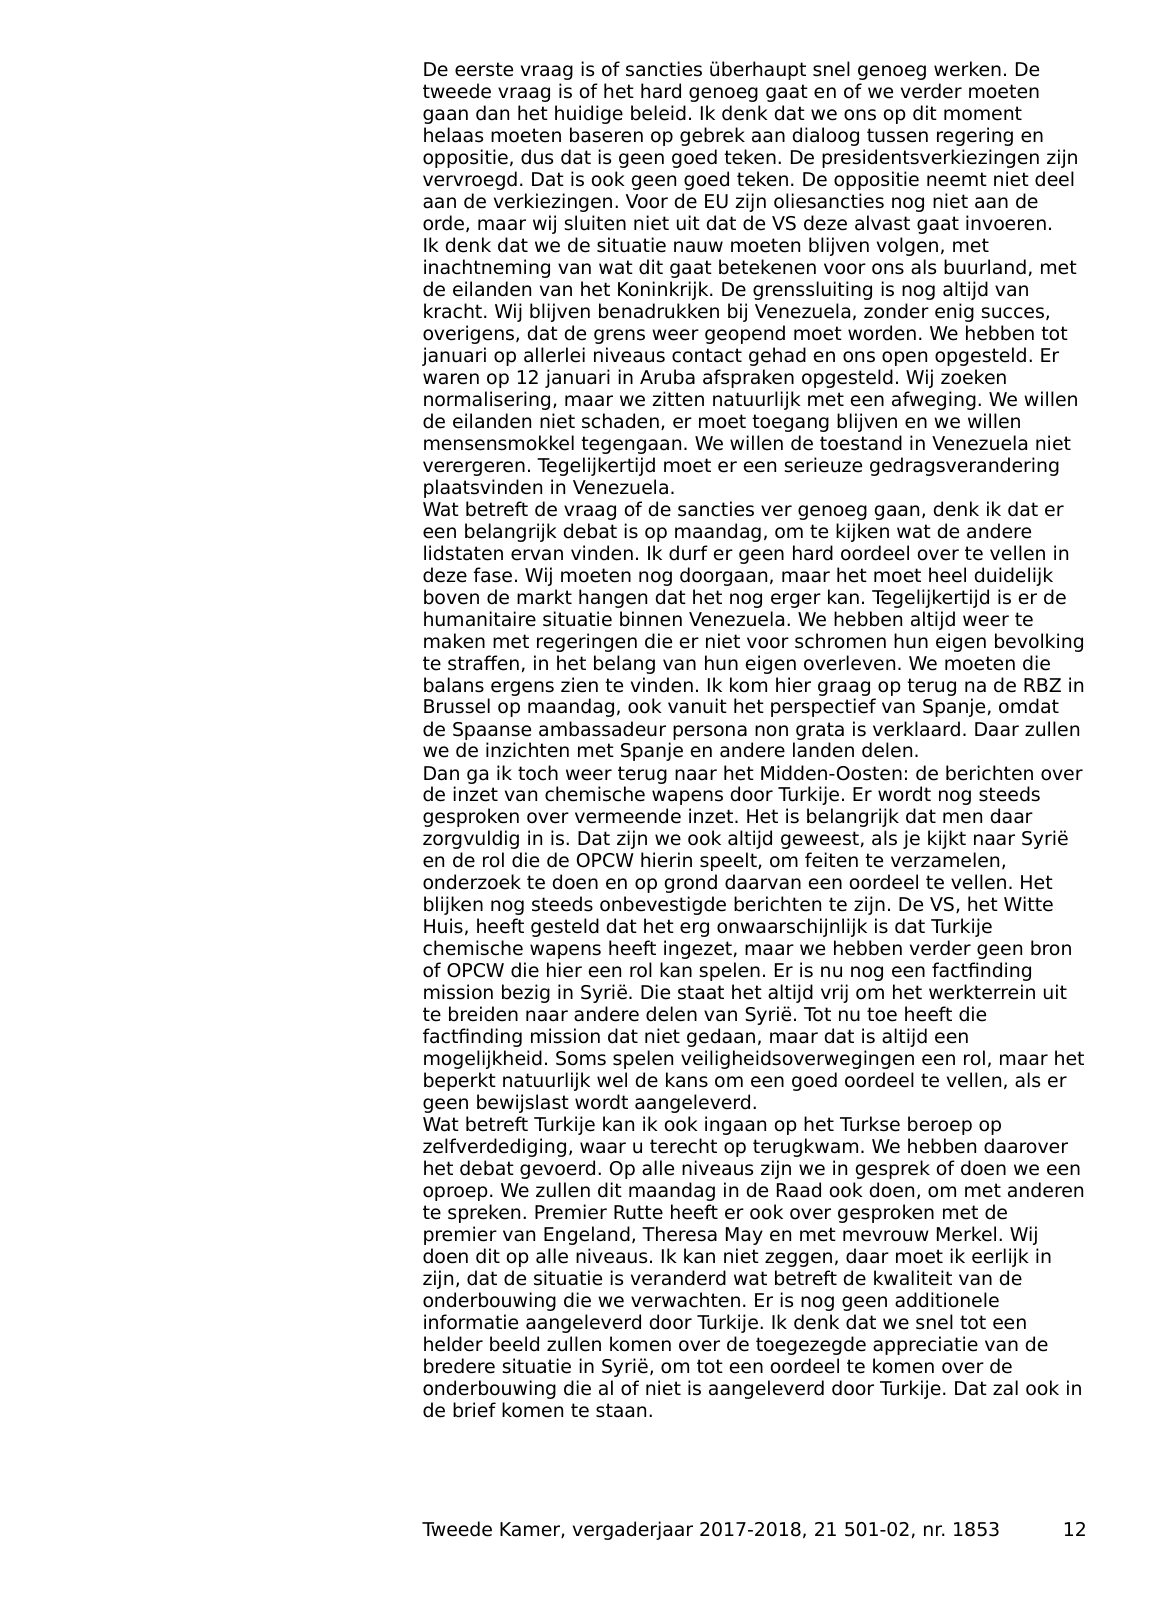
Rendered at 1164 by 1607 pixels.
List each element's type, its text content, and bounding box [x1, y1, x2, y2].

text Wat betreft Turkije kan ik ook ingaan op het Turkse beroep op zelfverdediging, waar u terecht op terugkwam. We hebben daarover het debat gevoerd. Op alle niveaus zijn we in gesprek of doen we een oproep. We zullen dit maandag in de Raad ook doen, om met anderen te spreken. Premier Rutte heeft er ook over gesproken met de premier van Engeland, Theresa May en met mevrouw Merkel. Wij doen dit op alle niveaus. Ik kan niet zeggen, daar moet ik eerlijk in zijn, dat de situatie is veranderd wat betreft de kwaliteit van de onderbouwing die we verwachten. Er is nog geen additionele informatie aangeleverd door Turkije. Ik denk dat we snel tot een helder beeld zullen komen over de toegezegde appreciatie van de bredere situatie in Syrië, om tot een oordeel te komen over de onderbouwing die al of niet is aangeleverd door Turkije. Dat zal ook in de brief komen te staan. [422, 1114, 1087, 1422]
text Ik denk dat we de situatie nauw moeten blijven volgen, met inachtneming van wat dit gaat betekenen voor ons als buurland, met de eilanden van het Koninkrijk. De grenssluiting is nog altijd van kracht. Wij blijven benadrukken bij Venezuela, zonder enig succes, overigens, dat de grens weer geopend moet worden. We hebben tot januari op allerlei niveaus contact gehad en ons open opgesteld. Er waren op 12 januari in Aruba afspraken opgesteld. Wij zoeken normalisering, maar we zitten natuurlijk met een afweging. We willen de eilanden niet schaden, er moet toegang blijven en we willen mensensmokkel tegengaan. We willen de toestand in Venezuela niet verergeren. Tegelijkertijd moet er een serieuze gedragsverandering plaatsvinden in Venezuela. [422, 235, 1087, 499]
text Dan ga ik toch weer terug naar het Midden-Oosten: de berichten over de inzet van chemische wapens door Turkije. Er wordt nog steeds gesproken over vermeende inzet. Het is belangrijk dat men daar zorgvuldig in is. Dat zijn we ook altijd geweest, als je kijkt naar Syrië en de rol die de OPCW hierin speelt, om feiten te verzamelen, onderzoek te doen en op grond daarvan een oordeel te vellen. Het blijken nog steeds onbevestigde berichten te zijn. De VS, het Witte Huis, heeft gesteld dat het erg onwaarschijnlijk is dat Turkije chemische wapens heeft ingezet, maar we hebben verder geen bron of OPCW die hier een rol kan spelen. Er is nu nog een factfinding mission bezig in Syrië. Die staat het altijd vrij om het werkterrein uit te breiden naar andere delen van Syrië. Tot nu toe heeft die factfinding mission dat niet gedaan, maar dat is altijd een mogelijkheid. Soms spelen veiligheidsoverwegingen een rol, maar het beperkt natuurlijk wel de kans om een goed oordeel te vellen, als er geen bewijslast wordt aangeleverd. [422, 762, 1087, 1114]
text Wat betreft de vraag of de sancties ver genoeg gaan, denk ik dat er een belangrijk debat is op maandag, om te kijken wat de andere lidstaten ervan vinden. Ik durf er geen hard oordeel over te vellen in deze fase. Wij moeten nog doorgaan, maar het moet heel duidelijk boven de markt hangen dat het nog erger kan. Tegelijkertijd is er de humanitaire situatie binnen Venezuela. We hebben altijd weer te maken met regeringen die er niet voor schromen hun eigen bevolking te straffen, in het belang van hun eigen overleven. We moeten die balans ergens zien te vinden. Ik kom hier graag op terug na de RBZ in Brussel op maandag, ook vanuit het perspectief van Spanje, omdat de Spaanse ambassadeur persona non grata is verklaard. Daar zullen we de inzichten met Spanje en andere landen delen. [422, 499, 1087, 762]
text De eerste vraag is of sancties überhaupt snel genoeg werken. De tweede vraag is of het hard genoeg gaat en of we verder moeten gaan dan het huidige beleid. Ik denk dat we ons op dit moment helaas moeten baseren op gebrek aan dialoog tussen regering en oppositie, dus dat is geen goed teken. De presidentsverkiezingen zijn vervroegd. Dat is ook geen goed teken. De oppositie neemt niet deel aan de verkiezingen. Voor de EU zijn oliesancties nog niet aan de orde, maar wij sluiten niet uit dat de VS deze alvast gaat invoeren. [422, 59, 1087, 235]
